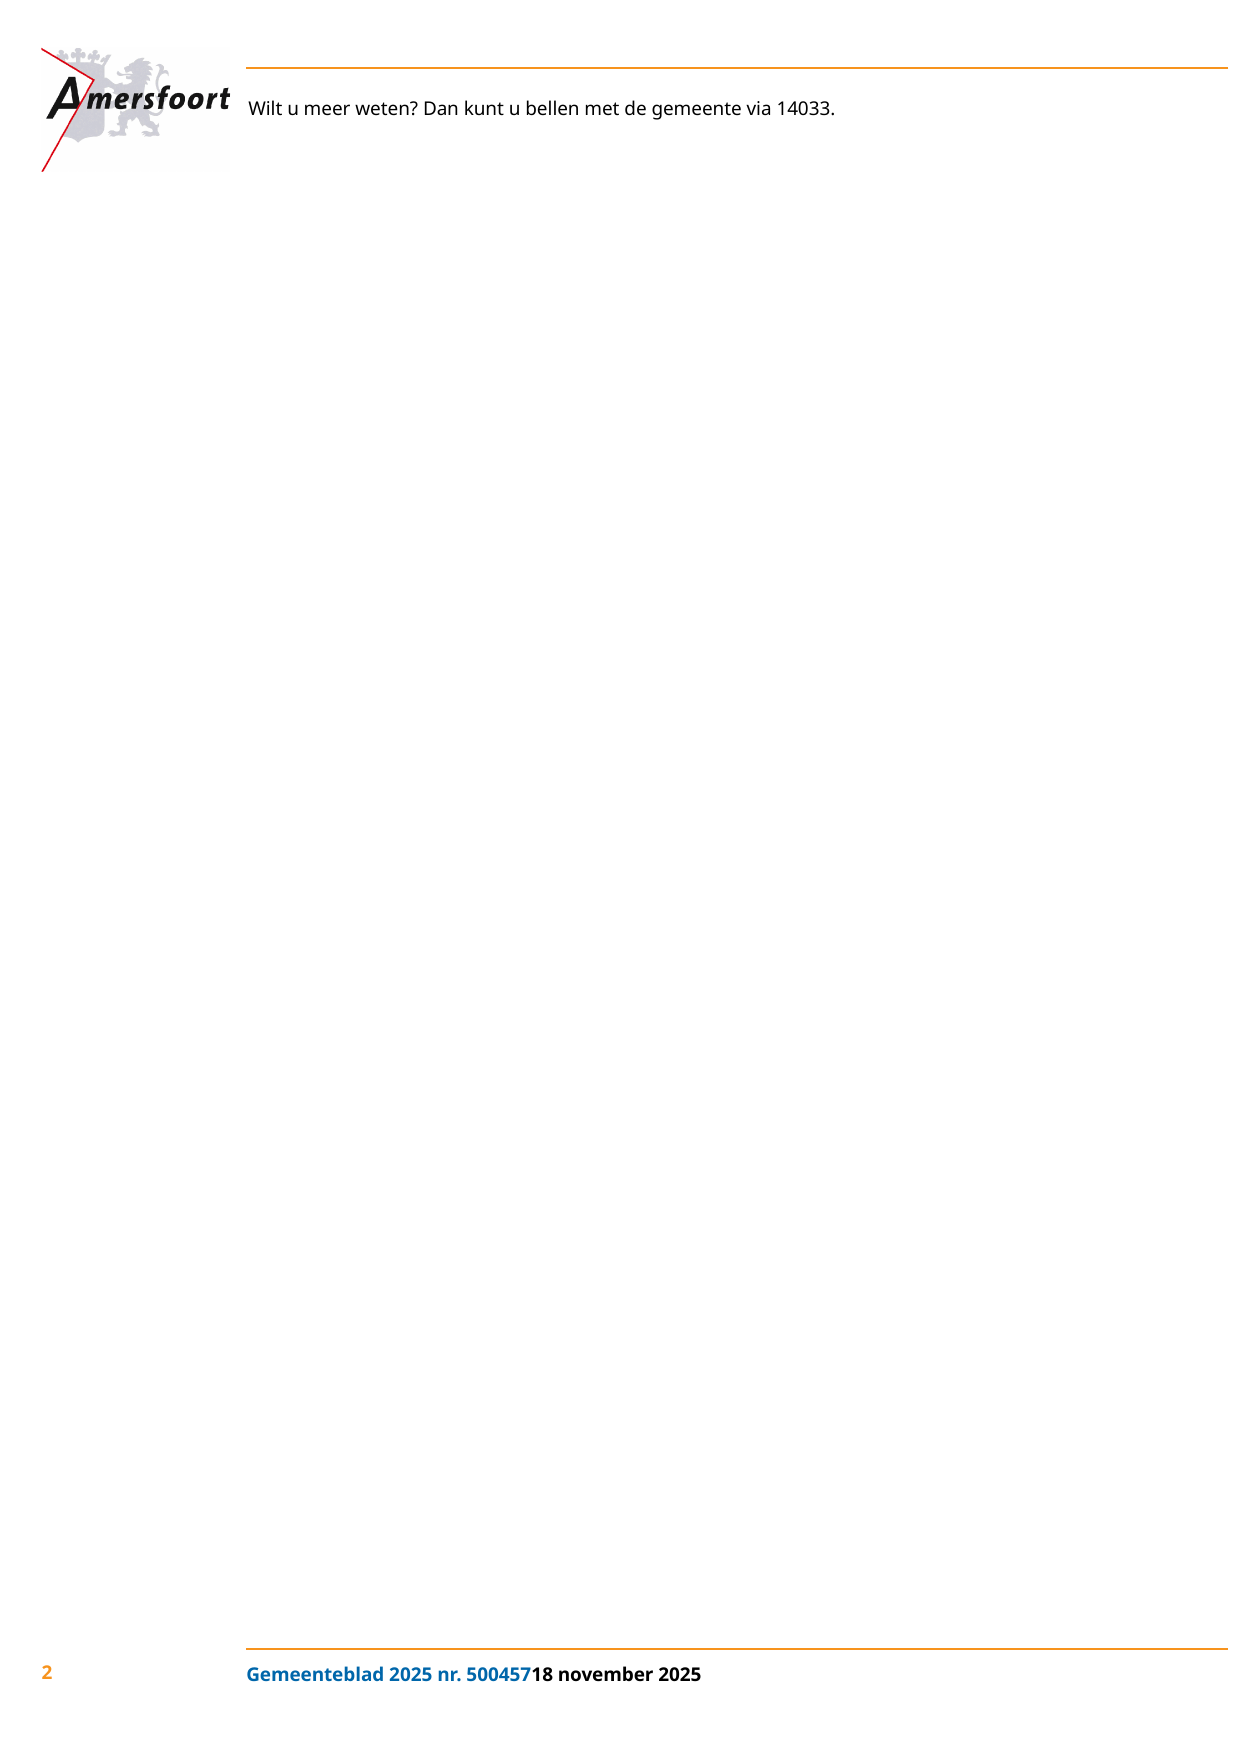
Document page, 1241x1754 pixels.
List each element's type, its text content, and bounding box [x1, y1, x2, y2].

text Wilt u meer weten? Dan kunt u bellen met de gemeente via 14033. [248, 95, 1152, 121]
picture [41, 47, 231, 172]
